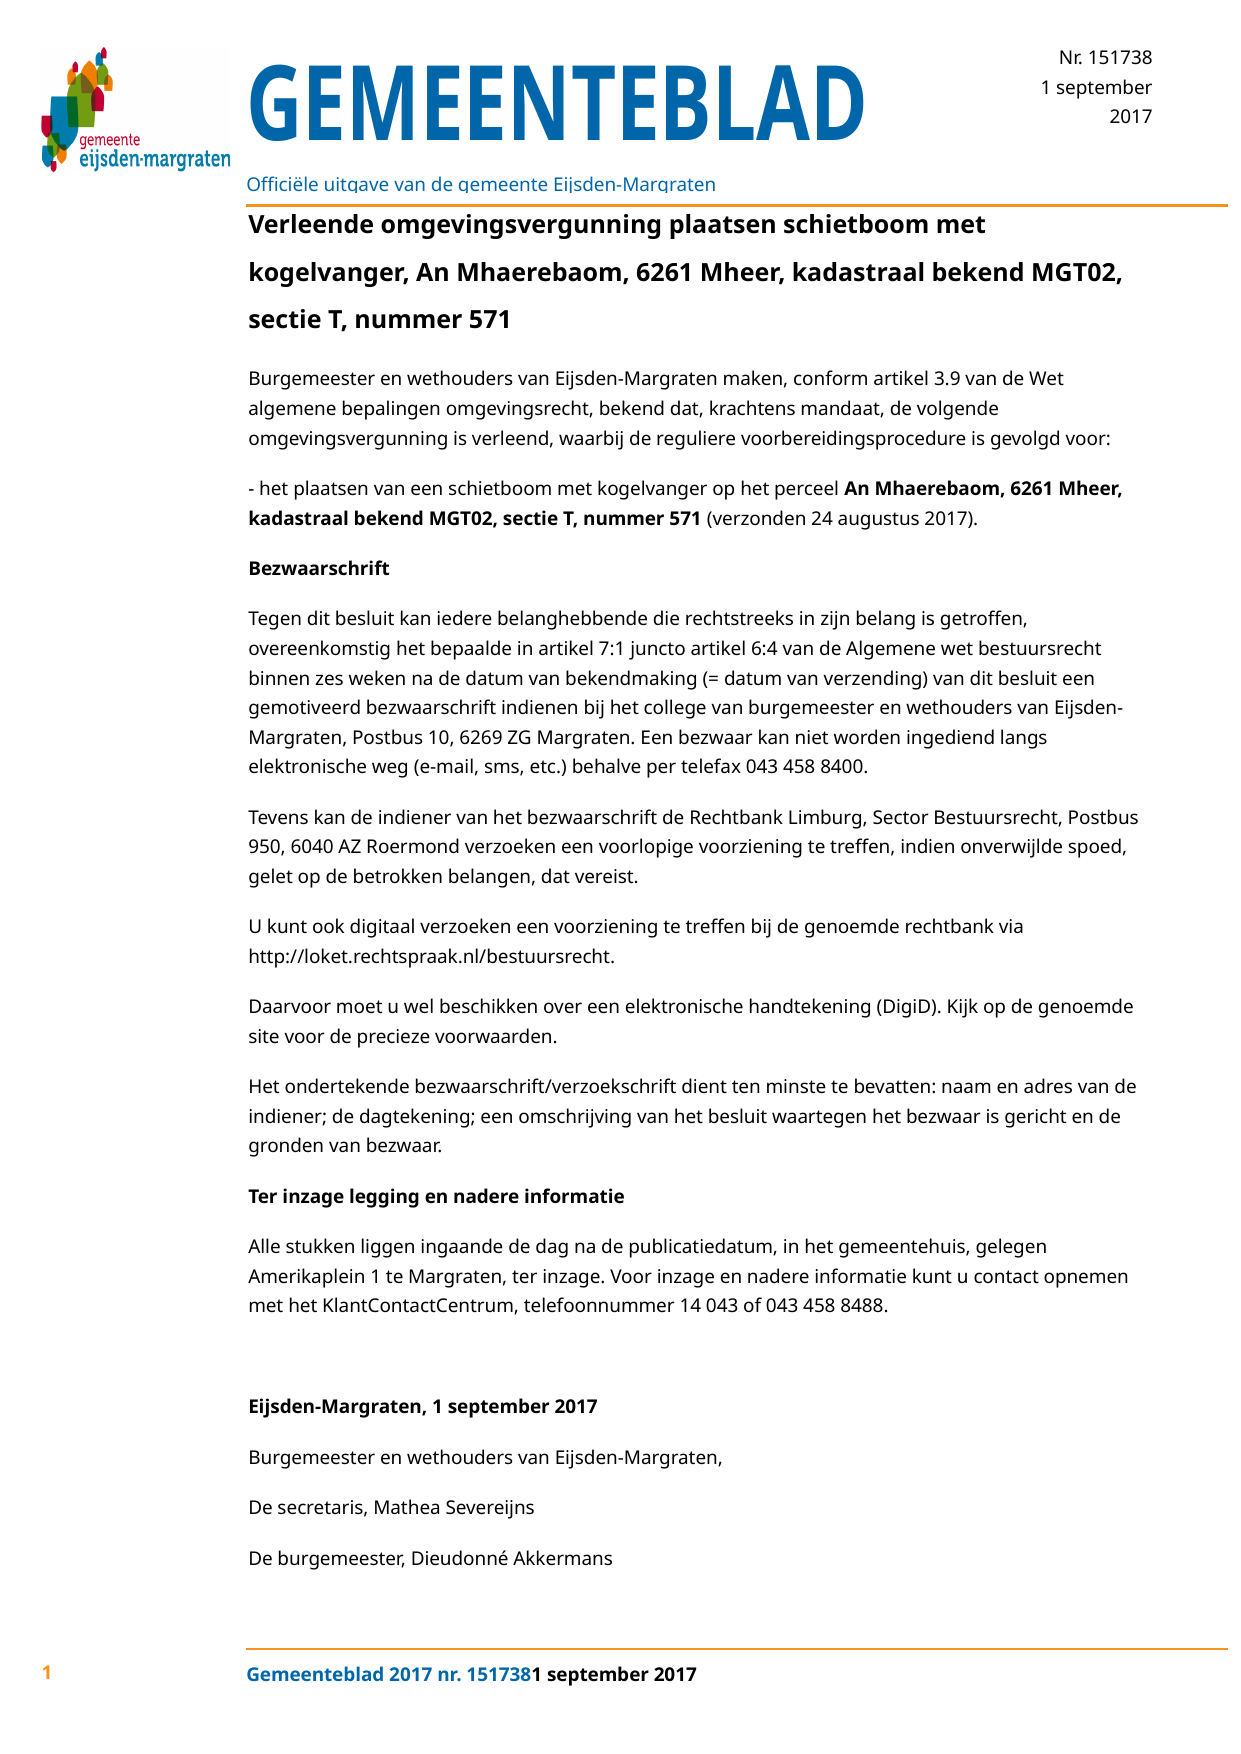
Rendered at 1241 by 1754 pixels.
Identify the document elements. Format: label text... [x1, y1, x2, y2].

text Daarvoor moet u wel beschikken over een elektronische handtekening (DigiD). Kijk op de genoemde site voor de precieze voorwaarden. [248, 993, 1152, 1049]
text Eijsden-Margraten, 1 september 2017 [248, 1393, 1152, 1419]
text - het plaatsen van een schietboom met kogelvanger op het perceel An Mhaerebaom, 6261 Mheer, kadastraal bekend MGT02, sectie T, nummer 571 (verzonden 24 augustus 2017). [248, 475, 1152, 530]
text Alle stukken liggen ingaande de dag na de publicatiedatum, in het gemeentehuis, gelegen Amerikaplein 1 te Margraten, ter inzage. Voor inzage en nadere informatie kunt u contact opnemen met het KlantContactCentrum, telefoonnummer 14 043 of 043 458 8488. [248, 1233, 1152, 1318]
text Tevens kan de indiener van het bezwaarschrift de Rechtbank Limburg, Sector Bestuursrecht, Postbus 950, 6040 AZ Roermond verzoeken een voorlopige voorziening te treffen, indien onverwijlde spoed, gelet op de betrokken belangen, dat vereist. [248, 804, 1152, 889]
text Verleende omgevingsvergunning plaatsen schietboom met kogelvanger, An Mhaerebaom, 6261 Mheer, kadastraal bekend MGT02, sectie T, nummer 571 [248, 207, 1152, 336]
picture [41, 47, 231, 172]
text De burgemeester, Dieudonné Akkermans [248, 1545, 1152, 1570]
text Burgemeester en wethouders van Eijsden-Margraten, [248, 1444, 1152, 1469]
text Bezwaarschrift [248, 555, 1152, 581]
text Ter inzage legging en nadere informatie [248, 1183, 1152, 1209]
text U kunt ook digitaal verzoeken een voorziening te treffen bij de genoemde rechtbank via http://loket.rechtspraak.nl/bestuursrecht. [248, 913, 1152, 969]
text Tegen dit besluit kan iedere belanghebbende die rechtstreeks in zijn belang is getroffen, overeenkomstig het bepaalde in artikel 7:1 juncto artikel 6:4 van de Algemene wet bestuursrecht binnen zes weken na de datum van bekendmaking (= datum van verzending) van dit besluit een gemotiveerd bezwaarschrift indienen bij het college van burgemeester en wethouders van Eijsden-Margraten, Postbus 10, 6269 ZG Margraten. Een bezwaar kan niet worden ingediend langs elektronische weg (e-mail, sms, etc.) behalve per telefax 043 458 8400. [248, 606, 1152, 779]
text Burgemeester en wethouders van Eijsden-Margraten maken, conform artikel 3.9 van de Wet algemene bepalingen omgevingsrecht, bekend dat, krachtens mandaat, de volgende omgevingsvergunning is verleend, waarbij de reguliere voorbereidingsprocedure is gevolgd voor: [248, 366, 1152, 450]
text De secretaris, Mathea Severeijns [248, 1494, 1152, 1520]
text Het ondertekende bezwaarschrift/verzoekschrift dient ten minste te bevatten: naam en adres van de indiener; de dagtekening; een omschrijving van het besluit waartegen het bezwaar is gericht en de gronden van bezwaar. [248, 1073, 1152, 1158]
